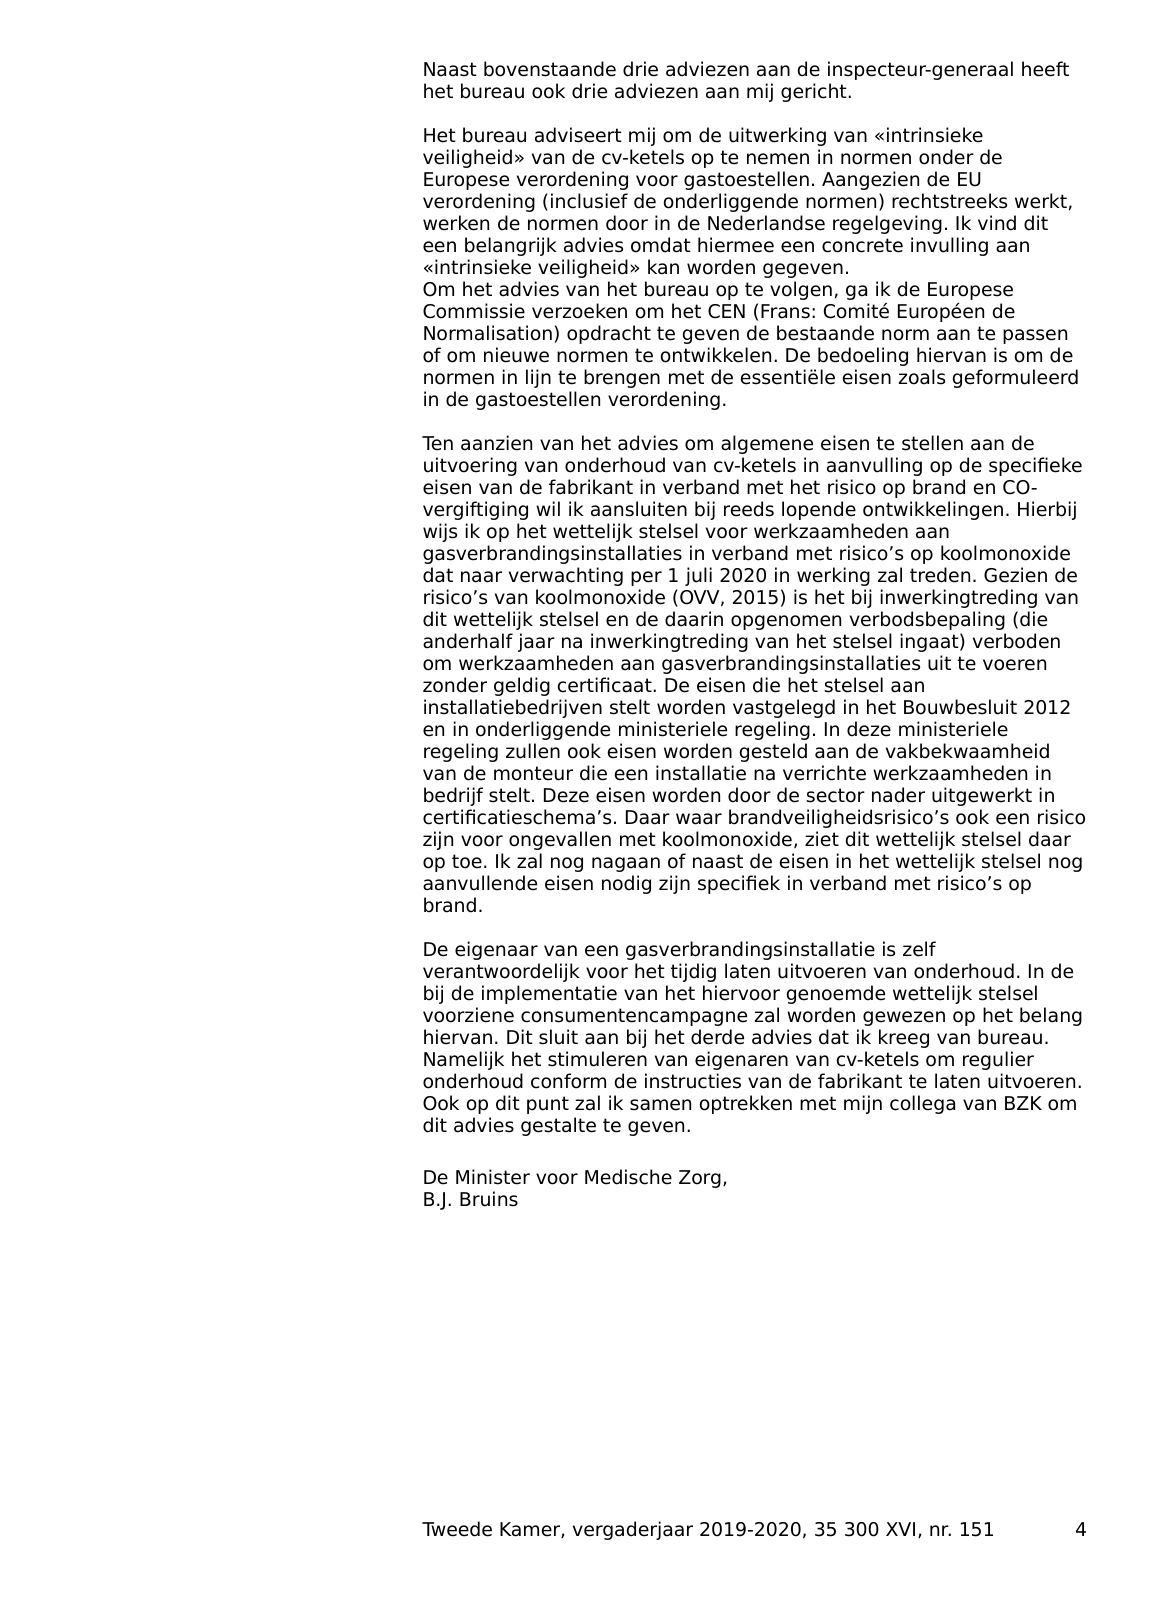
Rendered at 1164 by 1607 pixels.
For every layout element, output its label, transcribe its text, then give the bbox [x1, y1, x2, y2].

text Ten aanzien van het advies om algemene eisen te stellen aan de uitvoering van onderhoud van cv-ketels in aanvulling op de specifieke eisen van de fabrikant in verband met het risico op brand en CO-vergiftiging wil ik aansluiten bij reeds lopende ontwikkelingen. Hierbij wijs ik op het wettelijk stelsel voor werkzaamheden aan gasverbrandingsinstallaties in verband met risico’s op koolmonoxide dat naar verwachting per 1 juli 2020 in werking zal treden. Gezien de risico’s van koolmonoxide (OVV, 2015) is het bij inwerkingtreding van dit wettelijk stelsel en de daarin opgenomen verbodsbepaling (die anderhalf jaar na inwerkingtreding van het stelsel ingaat) verboden om werkzaamheden aan gasverbrandingsinstallaties uit te voeren zonder geldig certificaat. De eisen die het stelsel aan installatiebedrijven stelt worden vastgelegd in het Bouwbesluit 2012 en in onderliggende ministeriele regeling. In deze ministeriele regeling zullen ook eisen worden gesteld aan de vakbekwaamheid van de monteur die een installatie na verrichte werkzaamheden in bedrijf stelt. Deze eisen worden door de sector nader uitgewerkt in certificatieschema’s. Daar waar brandveiligheidsrisico’s ook een risico zijn voor ongevallen met koolmonoxide, ziet dit wettelijk stelsel daar op toe. Ik zal nog nagaan of naast de eisen in het wettelijk stelsel nog aanvullende eisen nodig zijn specifiek in verband met risico’s op brand. [422, 433, 1087, 917]
text Om het advies van het bureau op te volgen, ga ik de Europese Commissie verzoeken om het CEN (Frans: Comité Européen de Normalisation) opdracht te geven de bestaande norm aan te passen of om nieuwe normen te ontwikkelen. De bedoeling hiervan is om de normen in lijn te brengen met de essentiële eisen zoals geformuleerd in de gastoestellen verordening. [422, 279, 1087, 411]
text De Minister voor Medische Zorg, B.J. Bruins [422, 1167, 1087, 1211]
text Het bureau adviseert mij om de uitwerking van «intrinsieke veiligheid» van de cv-ketels op te nemen in normen onder de Europese verordening voor gastoestellen. Aangezien de EU verordening (inclusief de onderliggende normen) rechtstreeks werkt, werken de normen door in de Nederlandse regelgeving. Ik vind dit een belangrijk advies omdat hiermee een concrete invulling aan «intrinsieke veiligheid» kan worden gegeven. [422, 125, 1087, 279]
text De eigenaar van een gasverbrandingsinstallatie is zelf verantwoordelijk voor het tijdig laten uitvoeren van onderhoud. In de bij de implementatie van het hiervoor genoemde wettelijk stelsel voorziene consumentencampagne zal worden gewezen op het belang hiervan. Dit sluit aan bij het derde advies dat ik kreeg van bureau. Namelijk het stimuleren van eigenaren van cv-ketels om regulier onderhoud conform de instructies van de fabrikant te laten uitvoeren. Ook op dit punt zal ik samen optrekken met mijn collega van BZK om dit advies gestalte te geven. [422, 939, 1087, 1137]
text Naast bovenstaande drie adviezen aan de inspecteur-generaal heeft het bureau ook drie adviezen aan mij gericht. [422, 59, 1087, 103]
